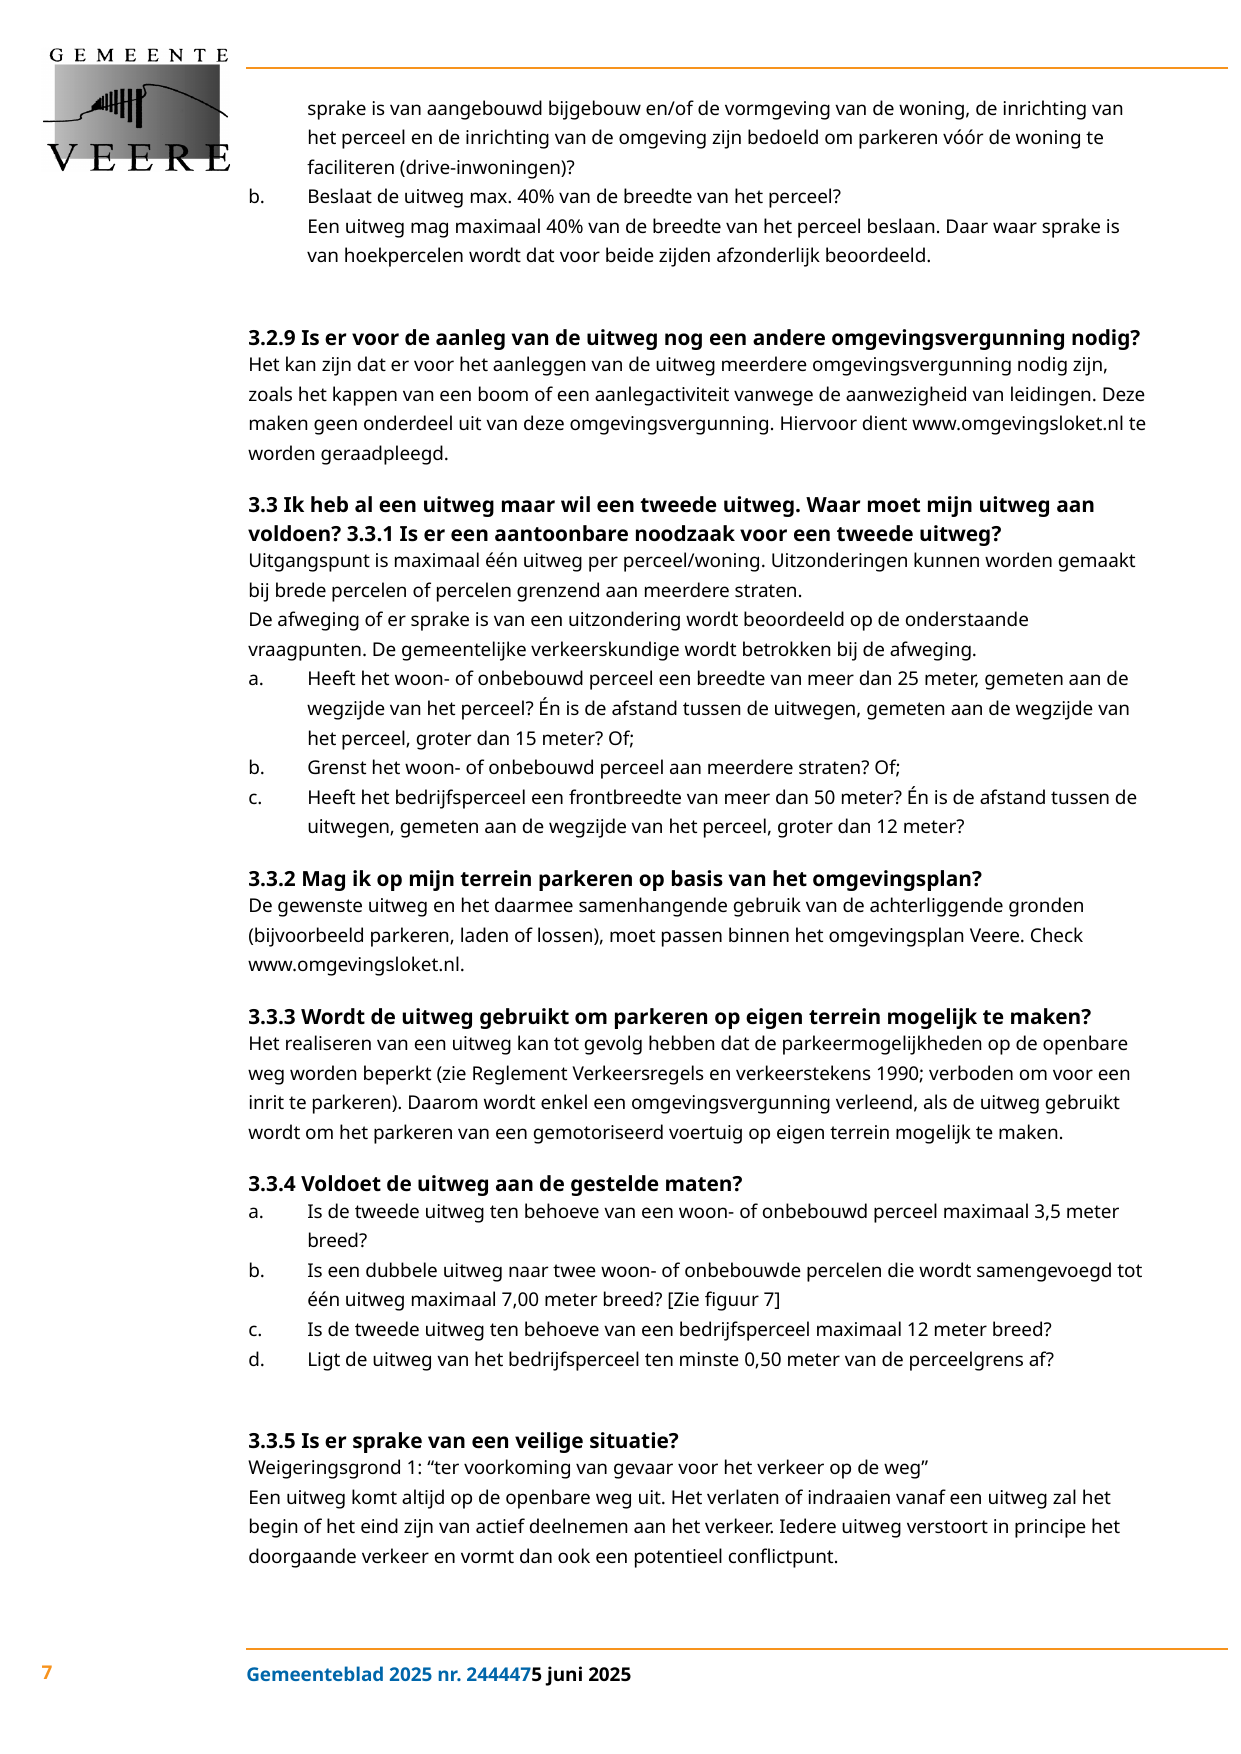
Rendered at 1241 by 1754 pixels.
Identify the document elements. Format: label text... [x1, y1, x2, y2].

text De gewenste uitweg en het daarmee samenhangende gebruik van de achterliggende gronden (bijvoorbeeld parkeren, laden of lossen), moet passen binnen het omgevingsplan Veere. Check www.omgevingsloket.nl. [248, 892, 1152, 977]
list Is de tweede uitweg ten behoeve van een woon- of onbebouwd perceel maximaal 3,5 meter breed? [248, 1198, 1152, 1253]
list sprake is van aangebouwd bijgebouw en/of de vormgeving van de woning, de inrichting van het perceel en de inrichting van de omgeving zijn bedoeld om parkeren vóór de woning te faciliteren (drive-inwoningen)? [248, 95, 1152, 180]
text 3.2.9 Is er voor de aanleg van de uitweg nog een andere omgevingsvergunning nodig? [248, 323, 1152, 351]
text 3.3 Ik heb al een uitweg maar wil een tweede uitweg. Waar moet mijn uitweg aan voldoen? 3.3.1 Is er een aantoonbare noodzaak voor een tweede uitweg? [248, 490, 1152, 547]
text Het realiseren van een uitweg kan tot gevolg hebben dat de parkeermogelijkheden op de openbare weg worden beperkt (zie Reglement Verkeersregels en verkeerstekens 1990; verboden om voor een inrit te parkeren). Daarom wordt enkel een omgevingsvergunning verleend, als de uitweg gebruikt wordt om het parkeren van een gemotoriseerd voertuig op eigen terrein mogelijk te maken. [248, 1030, 1152, 1145]
text Een uitweg komt altijd op de openbare weg uit. Het verlaten of indraaien vanaf een uitweg zal het begin of het eind zijn van actief deelnemen aan het verkeer. Iedere uitweg verstoort in principe het doorgaande verkeer en vormt dan ook een potentieel conflictpunt. [248, 1484, 1152, 1569]
list Is de tweede uitweg ten behoeve van een bedrijfsperceel maximaal 12 meter breed? [248, 1316, 1152, 1342]
text Uitgangspunt is maximaal één uitweg per perceel/woning. Uitzonderingen kunnen worden gemaakt bij brede percelen of percelen grenzend aan meerdere straten. [248, 547, 1152, 602]
list Ligt de uitweg van het bedrijfsperceel ten minste 0,50 meter van de perceelgrens af? [248, 1346, 1152, 1372]
list Een uitweg mag maximaal 40% van de breedte van het perceel beslaan. Daar waar sprake is van hoekpercelen wordt dat voor beide zijden afzonderlijk beoordeeld. [248, 213, 1152, 268]
list Is een dubbele uitweg naar twee woon- of onbebouwde percelen die wordt samengevoegd tot één uitweg maximaal 7,00 meter breed? [Zie figuur 7] [248, 1257, 1152, 1312]
text 3.3.5 Is er sprake van een veilige situatie? [248, 1426, 1152, 1454]
text Het kan zijn dat er voor het aanleggen van de uitweg meerdere omgevingsvergunning nodig zijn, zoals het kappen van een boom of een aanlegactiviteit vanwege de aanwezigheid van leidingen. Deze maken geen onderdeel uit van deze omgevingsvergunning. Hiervoor dient www.omgevingsloket.nl te worden geraadpleegd. [248, 351, 1152, 466]
list Beslaat de uitweg max. 40% van de breedte van het perceel? [248, 183, 1152, 209]
list Heeft het bedrijfsperceel een frontbreedte van meer dan 50 meter? Én is de afstand tussen de uitwegen, gemeten aan de wegzijde van het perceel, groter dan 12 meter? [248, 784, 1152, 839]
list Heeft het woon- of onbebouwd perceel een breedte van meer dan 25 meter, gemeten aan de wegzijde van het perceel? Én is de afstand tussen de uitwegen, gemeten aan de wegzijde van het perceel, groter dan 15 meter? Of; [248, 666, 1152, 750]
list Grenst het woon- of onbebouwd perceel aan meerdere straten? Of; [248, 754, 1152, 780]
text 3.3.2 Mag ik op mijn terrein parkeren op basis van het omgevingsplan? [248, 864, 1152, 892]
text 3.3.4 Voldoet de uitweg aan de gestelde maten? [248, 1169, 1152, 1198]
text Weigeringsgrond 1: “ter voorkoming van gevaar voor het verkeer op de weg” [248, 1454, 1152, 1480]
text De afweging of er sprake is van een uitzondering wordt beoordeeld op de onderstaande vraagpunten. De gemeentelijke verkeerskundige wordt betrokken bij de afweging. [248, 606, 1152, 662]
picture [41, 47, 231, 172]
text 3.3.3 Wordt de uitweg gebruikt om parkeren op eigen terrein mogelijk te maken? [248, 1002, 1152, 1030]
